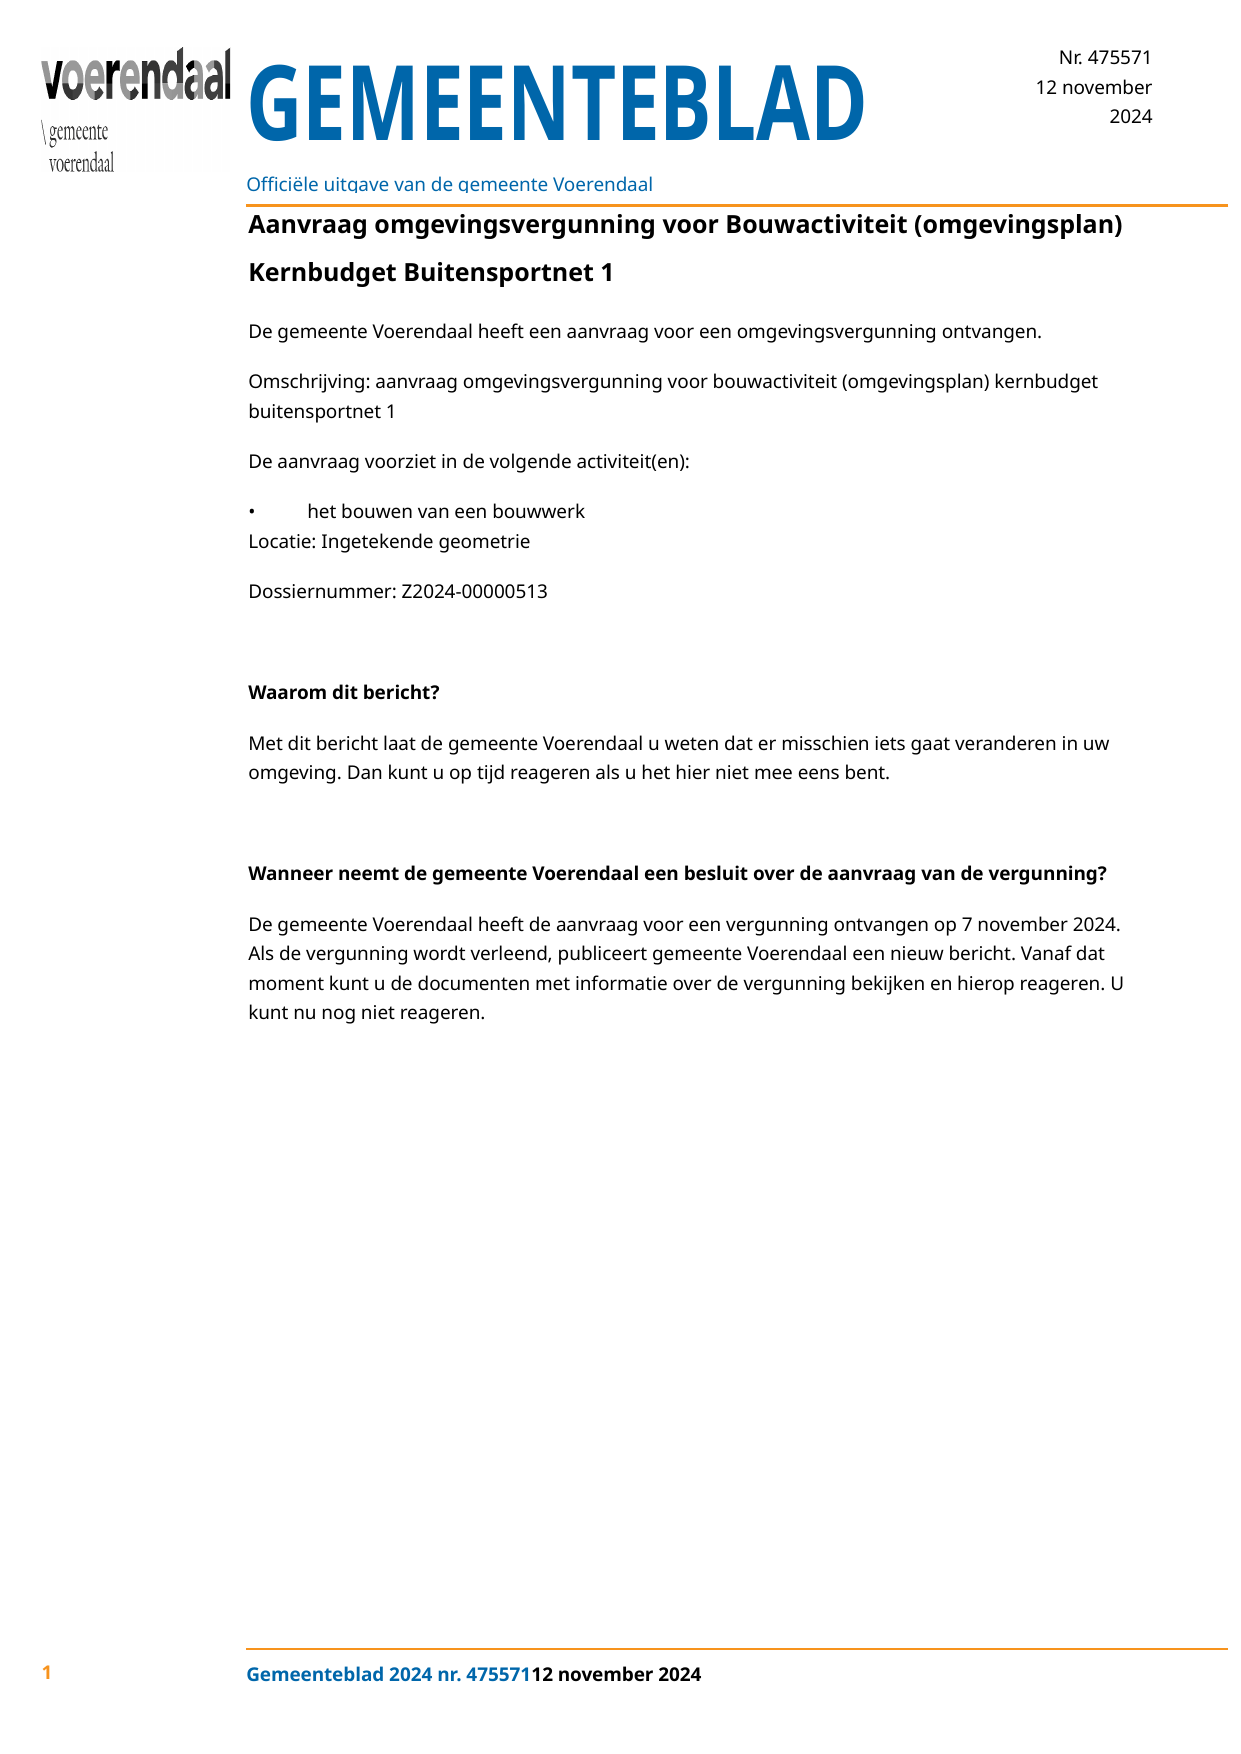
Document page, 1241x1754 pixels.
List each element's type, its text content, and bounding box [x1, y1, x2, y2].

text Omschrijving: aanvraag omgevingsvergunning voor bouwactiviteit (omgevingsplan) kernbudget buitensportnet 1 [248, 368, 1152, 424]
text Waarom dit bericht? [248, 679, 1152, 705]
text Met dit bericht laat de gemeente Voerendaal u weten dat er misschien iets gaat veranderen in uw omgeving. Dan kunt u op tijd reageren als u het hier niet mee eens bent. [248, 730, 1152, 785]
text De gemeente Voerendaal heeft de aanvraag voor een vergunning ontvangen op 7 november 2024. Als de vergunning wordt verleend, publiceert gemeente Voerendaal een nieuw bericht. Vanaf dat moment kunt u de documenten met informatie over de vergunning bekijken en hierop reageren. U kunt nu nog niet reageren. [248, 911, 1152, 1025]
text De aanvraag voorziet in de volgende activiteit(en): [248, 448, 1152, 474]
text De gemeente Voerendaal heeft een aanvraag voor een omgevingsvergunning ontvangen. [248, 318, 1152, 344]
text Dossiernummer: Z2024-00000513 [248, 579, 1152, 604]
text Aanvraag omgevingsvergunning voor Bouwactiviteit (omgevingsplan) Kernbudget Buitensportnet 1 [248, 207, 1152, 288]
picture [41, 47, 231, 172]
text Wanneer neemt de gemeente Voerendaal een besluit over de aanvraag van de vergunning? [248, 860, 1152, 886]
text Locatie: Ingetekende geometrie [248, 528, 1152, 554]
list het bouwen van een bouwwerk [248, 499, 1152, 524]
